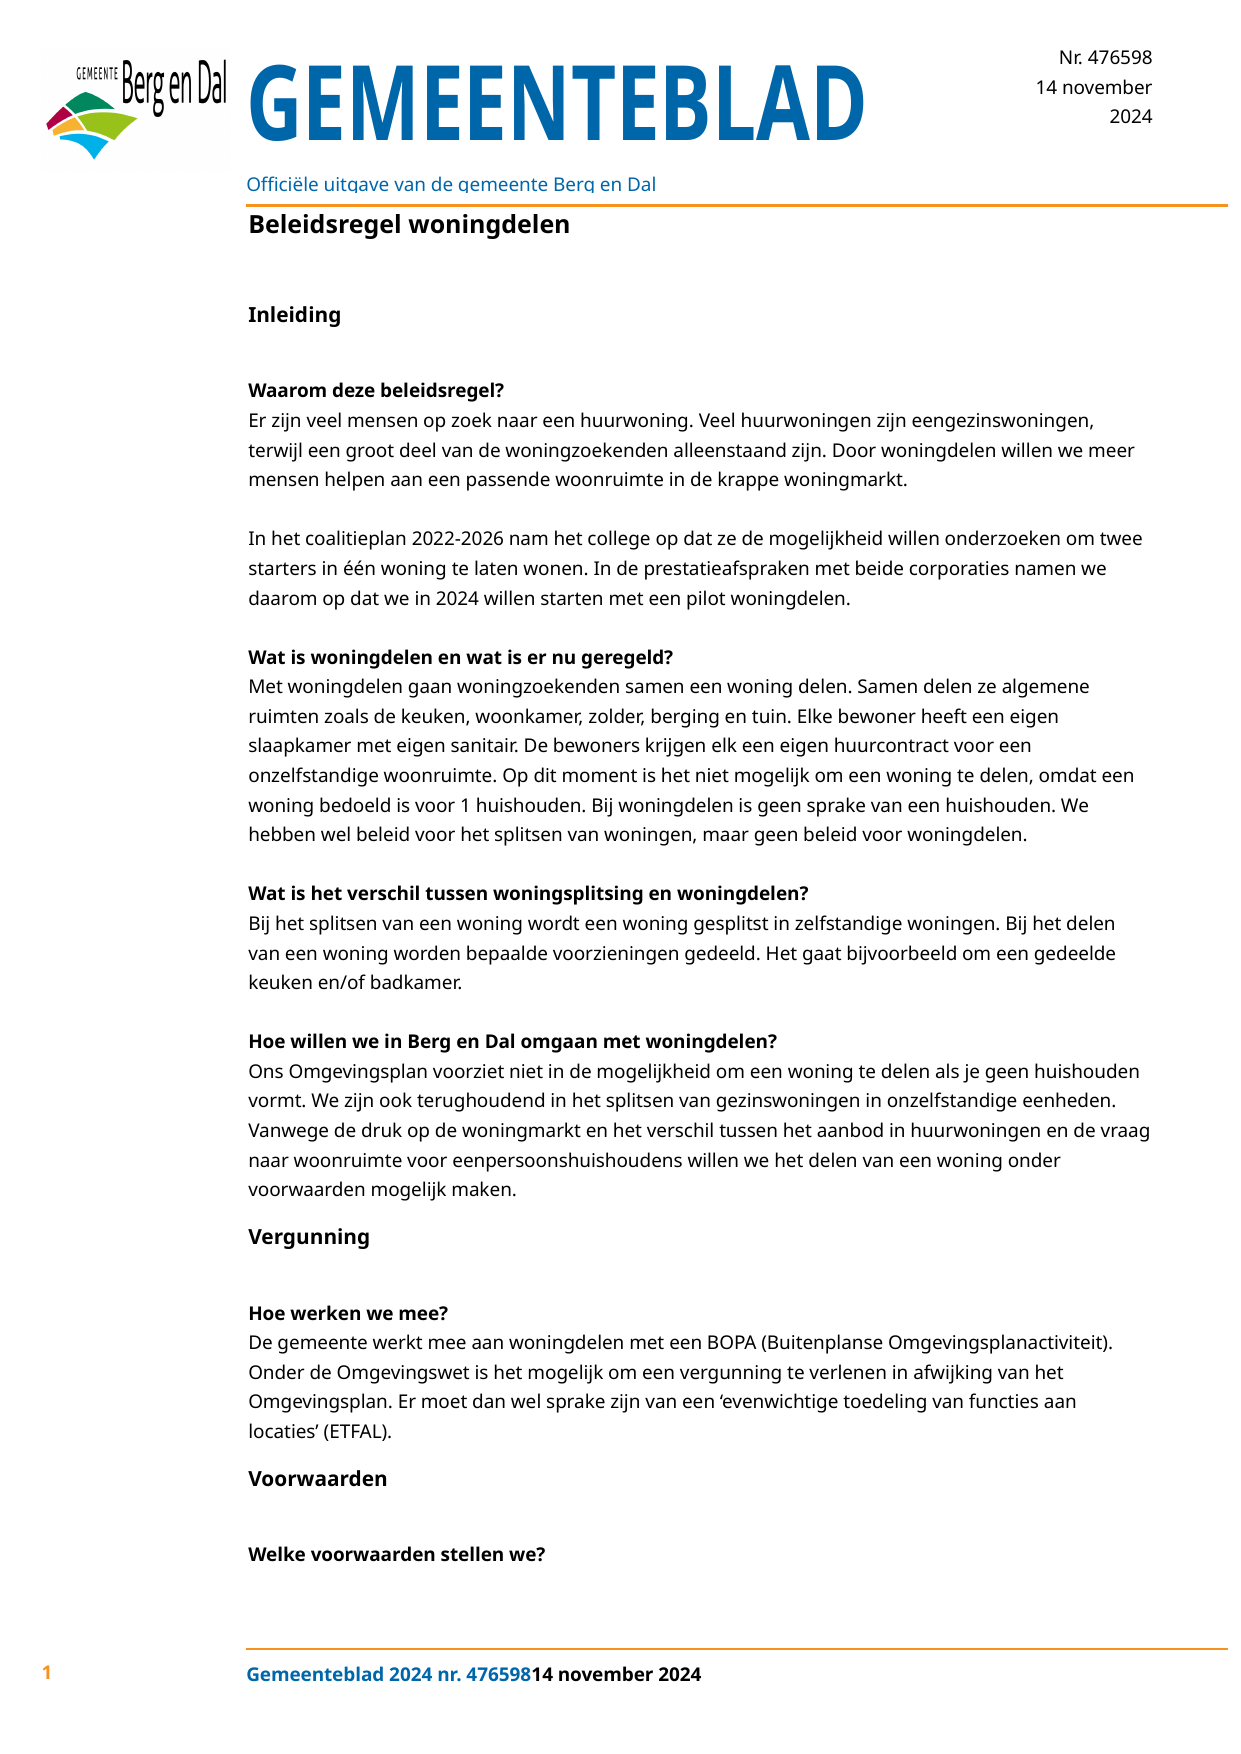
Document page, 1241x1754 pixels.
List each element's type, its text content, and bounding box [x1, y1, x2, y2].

text Vergunning [248, 1222, 1152, 1250]
text In het coalitieplan 2022-2026 nam het college op dat ze de mogelijkheid willen onderzoeken om twee starters in één woning te laten wonen. In de prestatieafspraken met beide corporaties namen we daarom op dat we in 2024 willen starten met een pilot woningdelen. [248, 526, 1152, 610]
picture [41, 47, 231, 172]
text Bij het splitsen van een woning wordt een woning gesplitst in zelfstandige woningen. Bij het delen van een woning worden bepaalde voorzieningen gedeeld. Het gaat bijvoorbeeld om een gedeelde keuken en/of badkamer. [248, 910, 1152, 995]
text Er zijn veel mensen op zoek naar een huurwoning. Veel huurwoningen zijn eengezinswoningen, terwijl een groot deel van de woningzoekenden alleenstaand zijn. Door woningdelen willen we meer mensen helpen aan een passende woonruimte in de krappe woningmarkt. [248, 407, 1152, 492]
text Waarom deze beleidsregel? [248, 378, 1152, 403]
text Ons Omgevingsplan voorziet niet in de mogelijkheid om een woning te delen als je geen huishouden vormt. We zijn ook terughoudend in het splitsen van gezinswoningen in onzelfstandige eenheden. Vanwege de druk op de woningmarkt en het verschil tussen het aanbod in huurwoningen en de vraag naar woonruimte voor eenpersoonshuishoudens willen we het delen van een woning onder voorwaarden mogelijk maken. [248, 1058, 1152, 1202]
text Hoe werken we mee? [248, 1300, 1152, 1325]
text Inleiding [248, 300, 1152, 328]
text Hoe willen we in Berg en Dal omgaan met woningdelen? [248, 1028, 1152, 1054]
text Voorwaarden [248, 1464, 1152, 1492]
text Welke voorwaarden stellen we? [248, 1541, 1152, 1567]
text Wat is het verschil tussen woningsplitsing en woningdelen? [248, 881, 1152, 906]
text Beleidsregel woningdelen [248, 207, 1152, 241]
text Met woningdelen gaan woningzoekenden samen een woning delen. Samen delen ze algemene ruimten zoals de keuken, woonkamer, zolder, berging en tuin. Elke bewoner heeft een eigen slaapkamer met eigen sanitair. De bewoners krijgen elk een eigen huurcontract voor een onzelfstandige woonruimte. Op dit moment is het niet mogelijk om een woning te delen, omdat een woning bedoeld is voor 1 huishouden. Bij woningdelen is geen sprake van een huishouden. We hebben wel beleid voor het splitsen van woningen, maar geen beleid voor woningdelen. [248, 673, 1152, 847]
text De gemeente werkt mee aan woningdelen met een BOPA (Buitenplanse Omgevingsplanactiviteit). Onder de Omgevingswet is het mogelijk om een vergunning te verlenen in afwijking van het Omgevingsplan. Er moet dan wel sprake zijn van een ‘evenwichtige toedeling van functies aan locaties’ (ETFAL). [248, 1329, 1152, 1444]
text Wat is woningdelen en wat is er nu geregeld? [248, 644, 1152, 669]
